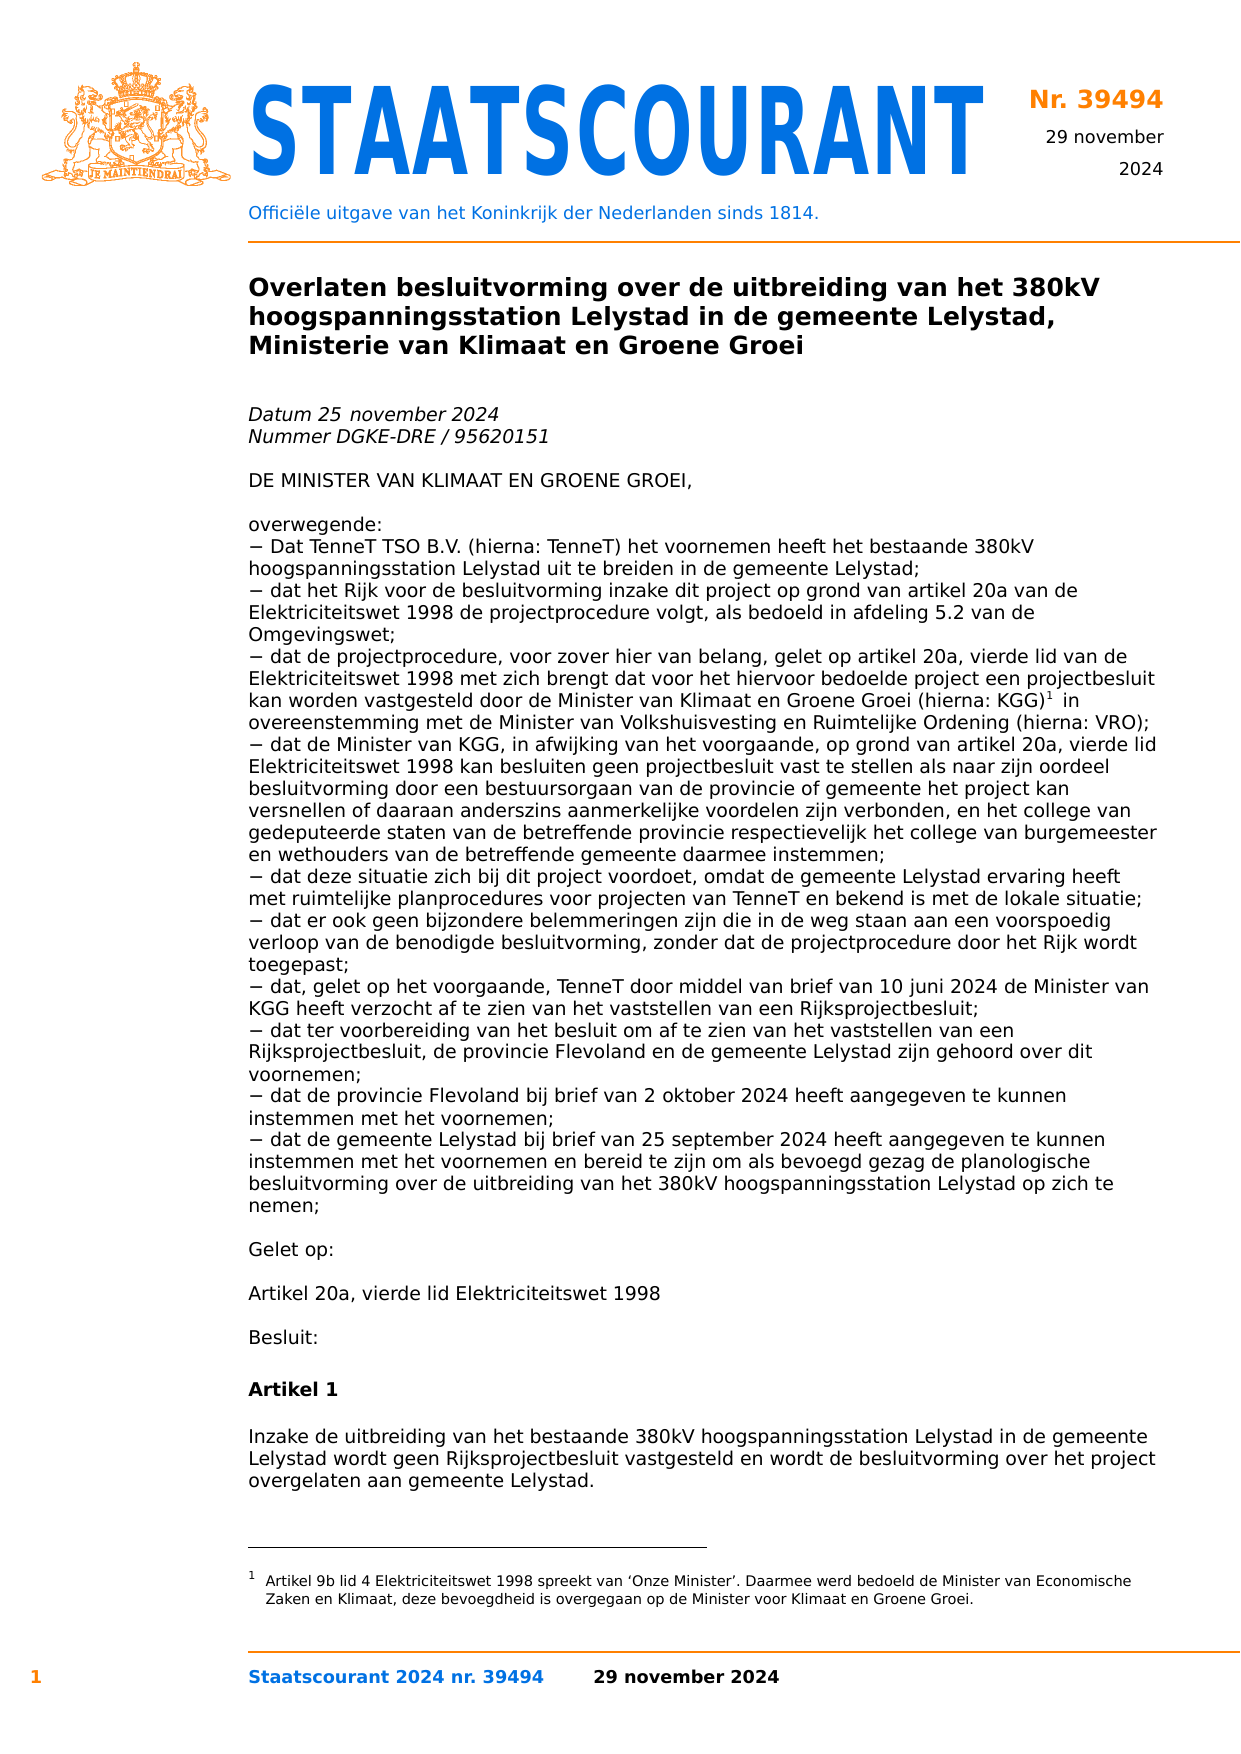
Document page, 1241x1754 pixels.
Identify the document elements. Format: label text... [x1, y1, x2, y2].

text − dat de gemeente Lelystad bij brief van 25 september 2024 heeft aangegeven te kunnen instemmen met het voornemen en bereid te zijn om als bevoegd gezag de planologische besluitvorming over de uitbreiding van het 380kV hoogspanningsstation Lelystad op zich te nemen; [248, 1129, 1163, 1217]
text Nummer DGKE-DRE / 95620151 [248, 426, 1163, 448]
text DE MINISTER VAN KLIMAAT EN GROENE GROEI, [248, 470, 1163, 492]
table_header STAATSCOURANT [248, 62, 998, 203]
subtitle Artikel 1 [248, 1379, 1163, 1401]
table_cell 2024 [998, 153, 1240, 203]
text − dat het Rijk voor de besluitvorming inzake dit project op grond van artikel 20a van de Elektriciteitswet 1998 de projectprocedure volgt, als bedoeld in afdeling 5.2 van de Omgevingswet; [248, 580, 1163, 646]
text − dat de projectprocedure, voor zover hier van belang, gelet op artikel 20a, vierde lid van de Elektriciteitswet 1998 met zich brengt dat voor het hiervoor bedoelde project een projectbesluit kan worden vastgesteld door de Minister van Klimaat en Groene Groei (hierna: KGG) in overeenstemming met de Minister van Volkshuisvesting en Ruimtelijke Ordening (hierna: VRO); [248, 646, 1163, 734]
table_header Nr. 39494 [998, 62, 1240, 121]
text − dat de provincie Flevoland bij brief van 2 oktober 2024 heeft aangegeven te kunnen instemmen met het voornemen; [248, 1085, 1163, 1129]
text overwegende: [248, 514, 1163, 536]
table_cell 29 november [998, 121, 1240, 153]
text Datum 25 november 2024 [248, 404, 1163, 426]
text − dat deze situatie zich bij dit project voordoet, omdat de gemeente Lelystad ervaring heeft met ruimtelijke planprocedures voor projecten van TenneT en bekend is met de lokale situatie; [248, 866, 1163, 909]
text − dat er ook geen bijzondere belemmeringen zijn die in de weg staan aan een voorspoedig verloop van de benodigde besluitvorming, zonder dat de projectprocedure door het Rijk wordt toegepast; [248, 909, 1163, 976]
text Inzake de uitbreiding van het bestaande 380kV hoogspanningsstation Lelystad in de gemeente Lelystad wordt geen Rijksprojectbesluit vastgesteld en wordt de besluitvorming over het project overgelaten aan gemeente Lelystad. [248, 1426, 1163, 1492]
text Artikel 20a, vierde lid Elektriciteitswet 1998 [248, 1283, 1163, 1305]
table_header [25, 62, 248, 241]
text Artikel 9b lid 4 Elektriciteitswet 1998 spreekt van ‘Onze Minister’. Daarmee werd bedoeld de Minister van Economische Zaken en Klimaat, deze bevoegdheid is overgegaan op de Minister voor Klimaat en Groene Groei. [248, 1569, 1163, 1608]
text − Dat TenneT TSO B.V. (hierna: TenneT) het voornemen heeft het bestaande 380kV hoogspanningsstation Lelystad uit te breiden in de gemeente Lelystad; [248, 536, 1163, 580]
table_cell Officiële uitgave van het Koninkrijk der Nederlanden sinds 1814. [248, 203, 1240, 241]
text − dat ter voorbereiding van het besluit om af te zien van het vaststellen van een Rijksprojectbesluit, de provincie Flevoland en de gemeente Lelystad zijn gehoord over dit voornemen; [248, 1019, 1163, 1085]
subtitle Overlaten besluitvorming over de uitbreiding van het 380kV hoogspanningsstation Lelystad in de gemeente Lelystad, Ministerie van Klimaat en Groene Groei [248, 273, 1163, 361]
text − dat, gelet op het voorgaande, TenneT door middel van brief van 10 juni 2024 de Minister van KGG heeft verzocht af te zien van het vaststellen van een Rijksprojectbesluit; [248, 976, 1163, 1019]
text Besluit: [248, 1327, 1163, 1349]
text Gelet op: [248, 1239, 1163, 1261]
text − dat de Minister van KGG, in afwijking van het voorgaande, op grond van artikel 20a, vierde lid Elektriciteitswet 1998 kan besluiten geen projectbesluit vast te stellen als naar zijn oordeel besluitvorming door een bestuursorgaan van de provincie of gemeente het project kan versnellen of daaraan anderszins aanmerkelijke voordelen zijn verbonden, en het college van gedeputeerde staten van de betreffende provincie respectievelijk het college van burgemeester en wethouders van de betreffende gemeente daarmee instemmen; [248, 734, 1163, 866]
picture [41, 62, 231, 186]
